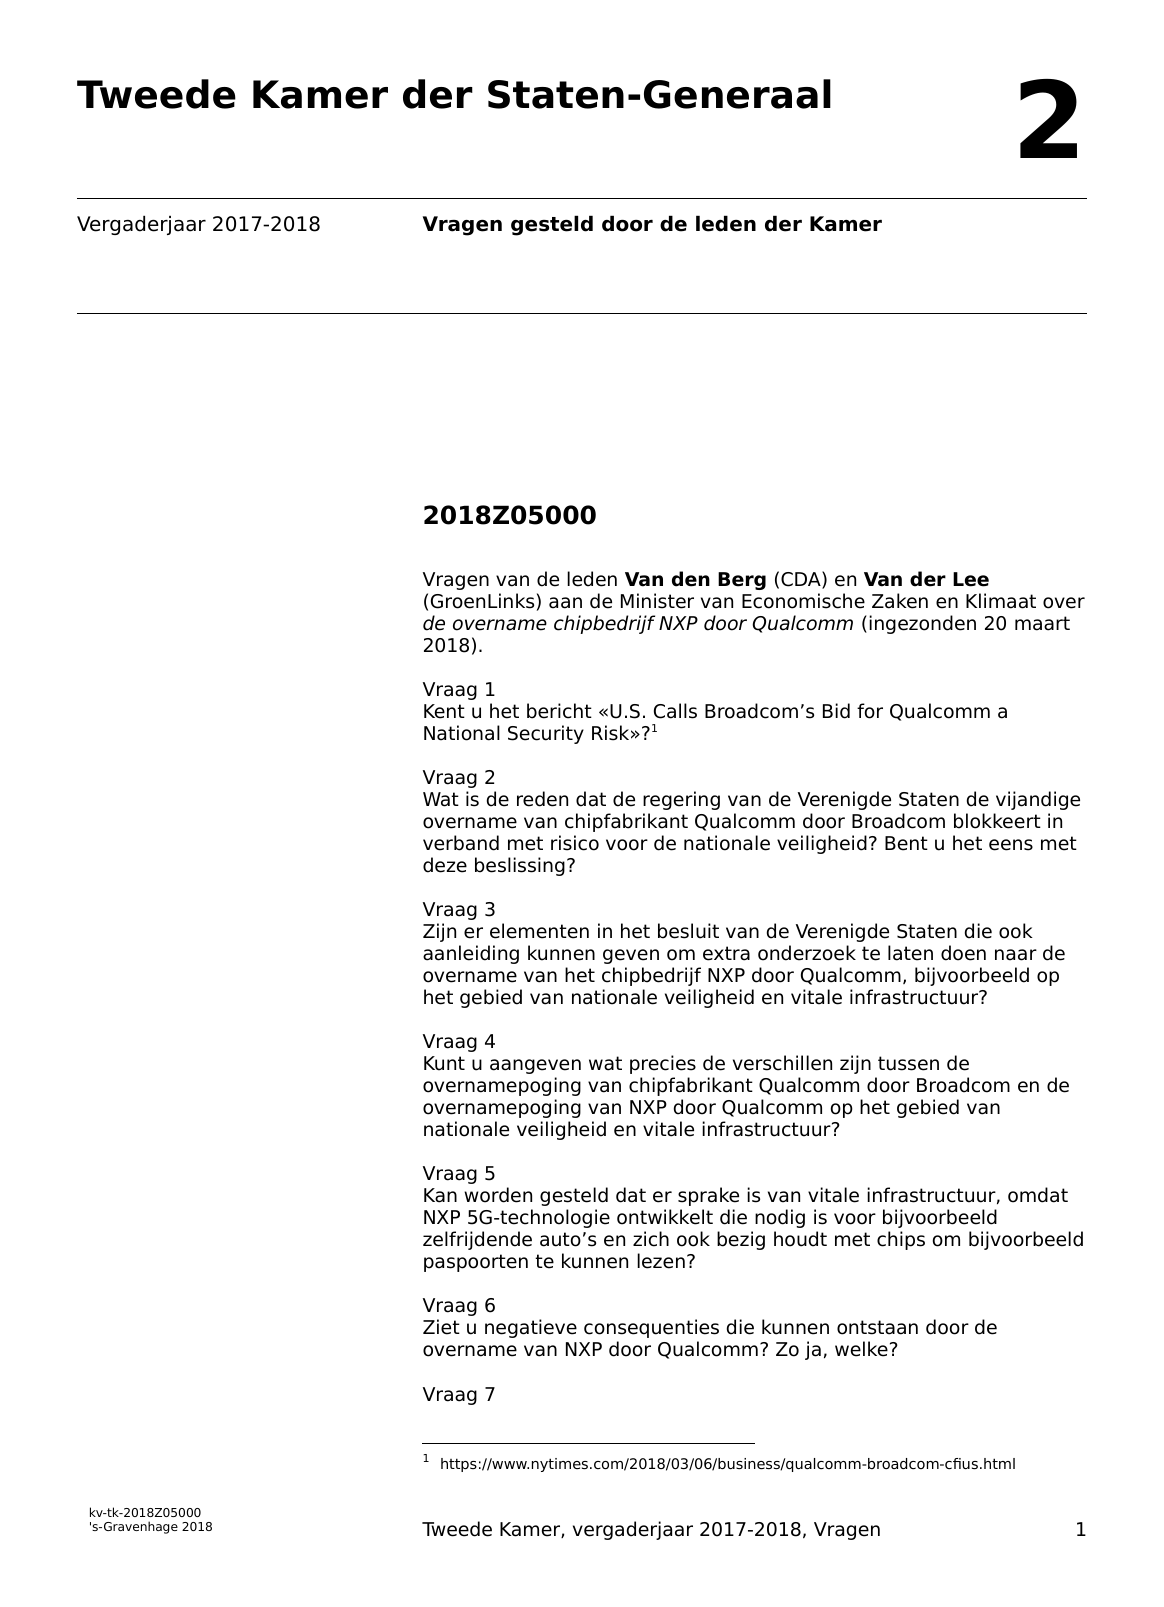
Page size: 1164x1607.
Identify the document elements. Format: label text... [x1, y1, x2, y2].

text 's-Gravenhage 2018 [88, 1520, 323, 1534]
text Kan worden gesteld dat er sprake is van vitale infrastructuur, omdat NXP 5G-technologie ontwikkelt die nodig is voor bijvoorbeeld zelfrijdende auto’s en zich ook bezig houdt met chips om bijvoorbeeld paspoorten te kunnen lezen? [422, 1185, 1087, 1273]
table_cell Vergaderjaar 2017-2018 [77, 199, 422, 313]
text kv-tk-2018Z05000 [88, 1506, 323, 1520]
table_header Tweede Kamer der Staten-Generaal [77, 59, 886, 198]
text 2018Z05000 [422, 501, 1087, 531]
text Kent u het bericht «U.S. Calls Broadcom’s Bid for Qualcomm a National Security Risk»? [422, 701, 1087, 745]
table_header 2 [886, 59, 1087, 198]
text Vraag 5 [422, 1163, 1087, 1185]
text Vraag 2 [422, 767, 1087, 789]
text Ziet u negatieve consequenties die kunnen ontstaan door de overname van NXP door Qualcomm? Zo ja, welke? [422, 1317, 1087, 1361]
text Kunt u aangeven wat precies de verschillen zijn tussen de overnamepoging van chipfabrikant Qualcomm door Broadcom en de overnamepoging van NXP door Qualcomm op het gebied van nationale veiligheid en vitale infrastructuur? [422, 1053, 1087, 1141]
text Zijn er elementen in het besluit van de Verenigde Staten die ook aanleiding kunnen geven om extra onderzoek te laten doen naar de overname van het chipbedrijf NXP door Qualcomm, bijvoorbeeld op het gebied van nationale veiligheid en vitale infrastructuur? [422, 921, 1087, 1009]
text https://www.nytimes.com/2018/03/06/business/qualcomm-broadcom-cfius.html [422, 1452, 1087, 1474]
text Vraag 7 [422, 1383, 1087, 1405]
text Wat is de reden dat de regering van de Verenigde Staten de vijandige overname van chipfabrikant Qualcomm door Broadcom blokkeert in verband met risico voor de nationale veiligheid? Bent u het eens met deze beslissing? [422, 789, 1087, 877]
text Vraag 3 [422, 899, 1087, 921]
text Vraag 1 [422, 679, 1087, 701]
table_cell Vragen gesteld door de leden der Kamer [422, 199, 1087, 313]
text Vraag 6 [422, 1295, 1087, 1317]
text Vragen van de leden Van den Berg (CDA) en Van der Lee (GroenLinks) aan de Minister van Economische Zaken en Klimaat over de overname chipbedrijf NXP door Qualcomm (ingezonden 20 maart 2018). [422, 569, 1087, 657]
text Vraag 4 [422, 1031, 1087, 1053]
